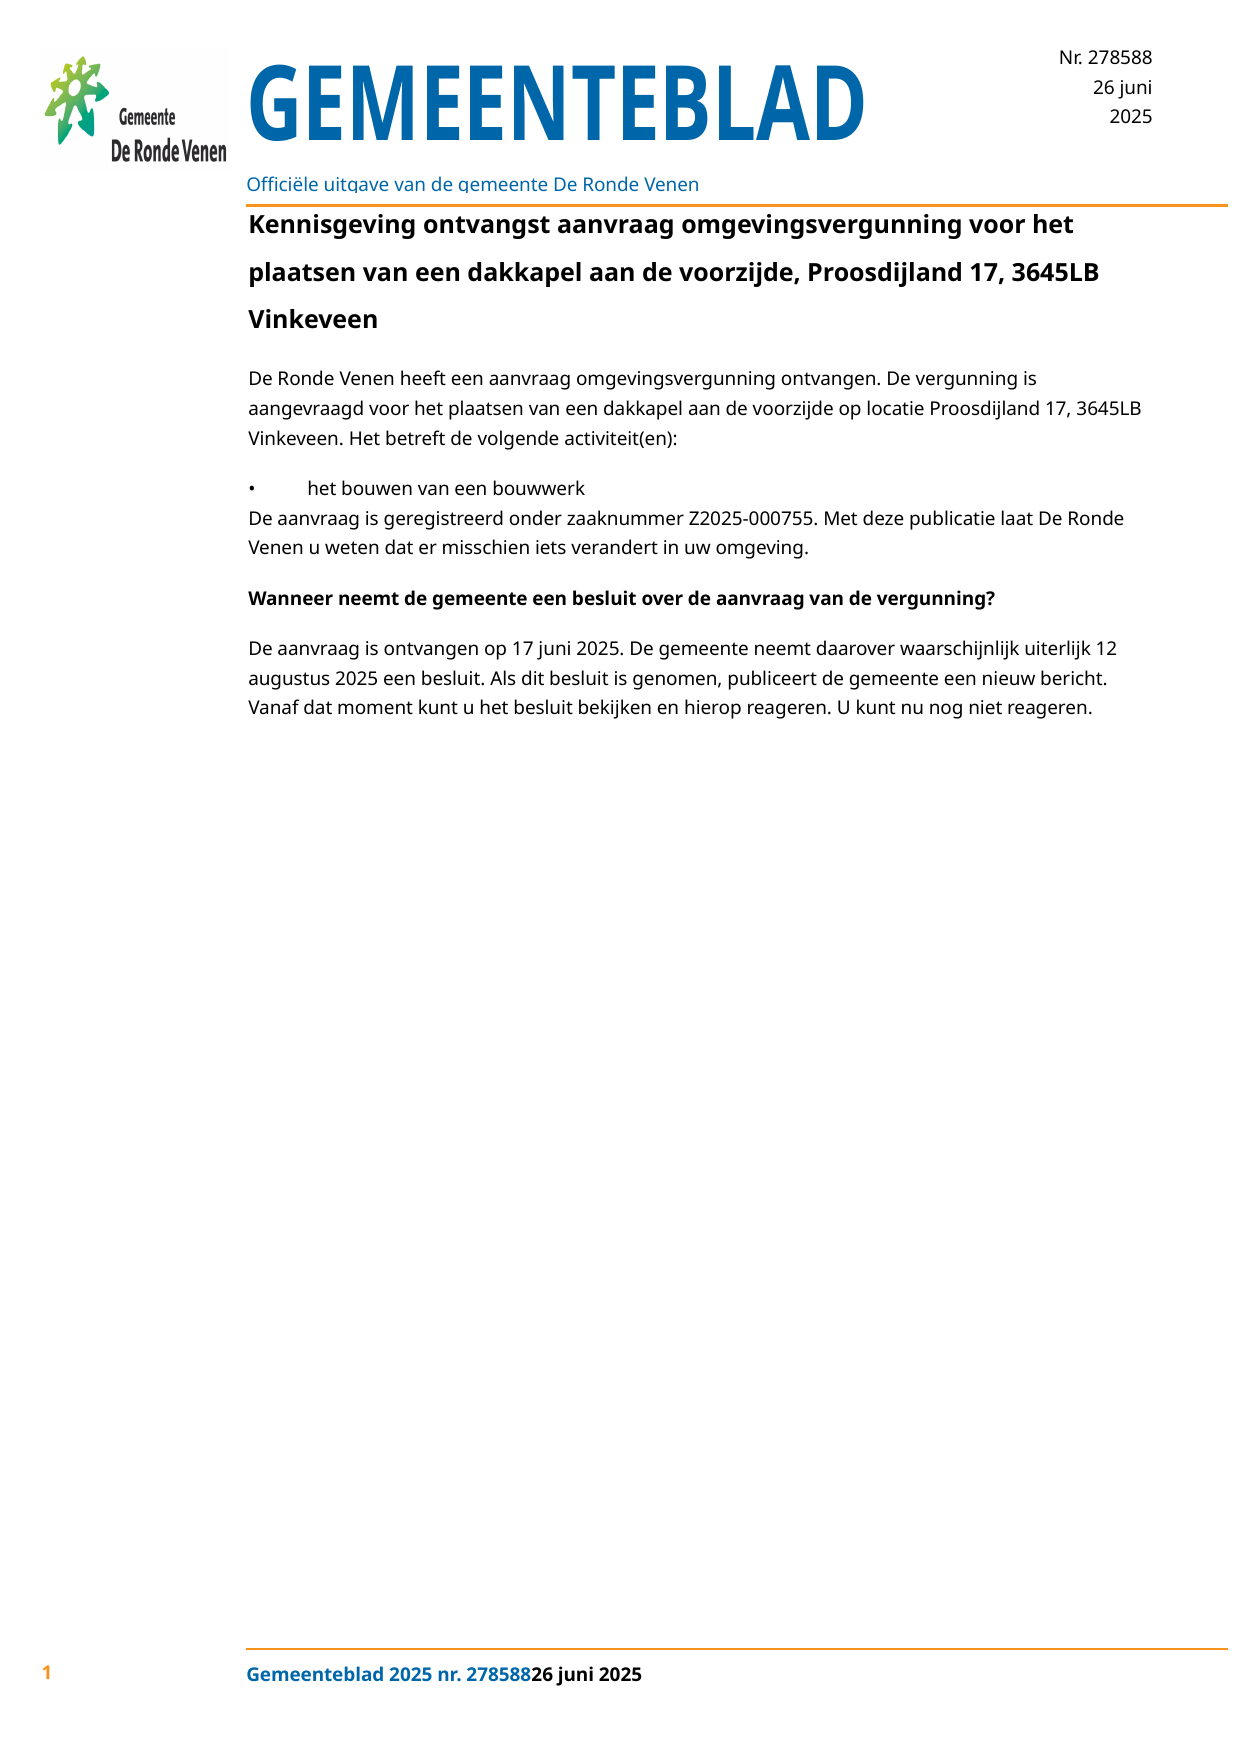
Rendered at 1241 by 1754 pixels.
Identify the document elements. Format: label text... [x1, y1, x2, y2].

text De aanvraag is geregistreerd onder zaaknummer Z2025-000755. Met deze publicatie laat De Ronde Venen u weten dat er misschien iets verandert in uw omgeving. [248, 505, 1152, 560]
picture [41, 47, 231, 172]
list het bouwen van een bouwwerk [248, 475, 1152, 501]
text Wanneer neemt de gemeente een besluit over de aanvraag van de vergunning? [248, 585, 1152, 610]
text Kennisgeving ontvangst aanvraag omgevingsvergunning voor het plaatsen van een dakkapel aan de voorzijde, Proosdijland 17, 3645LB Vinkeveen [248, 207, 1152, 336]
text De Ronde Venen heeft een aanvraag omgevingsvergunning ontvangen. De vergunning is aangevraagd voor het plaatsen van een dakkapel aan de voorzijde op locatie Proosdijland 17, 3645LB Vinkeveen. Het betreft de volgende activiteit(en): [248, 366, 1152, 450]
text De aanvraag is ontvangen op 17 juni 2025. De gemeente neemt daarover waarschijnlijk uiterlijk 12 augustus 2025 een besluit. Als dit besluit is genomen, publiceert de gemeente een nieuw bericht. Vanaf dat moment kunt u het besluit bekijken en hierop reageren. U kunt nu nog niet reageren. [248, 635, 1152, 720]
